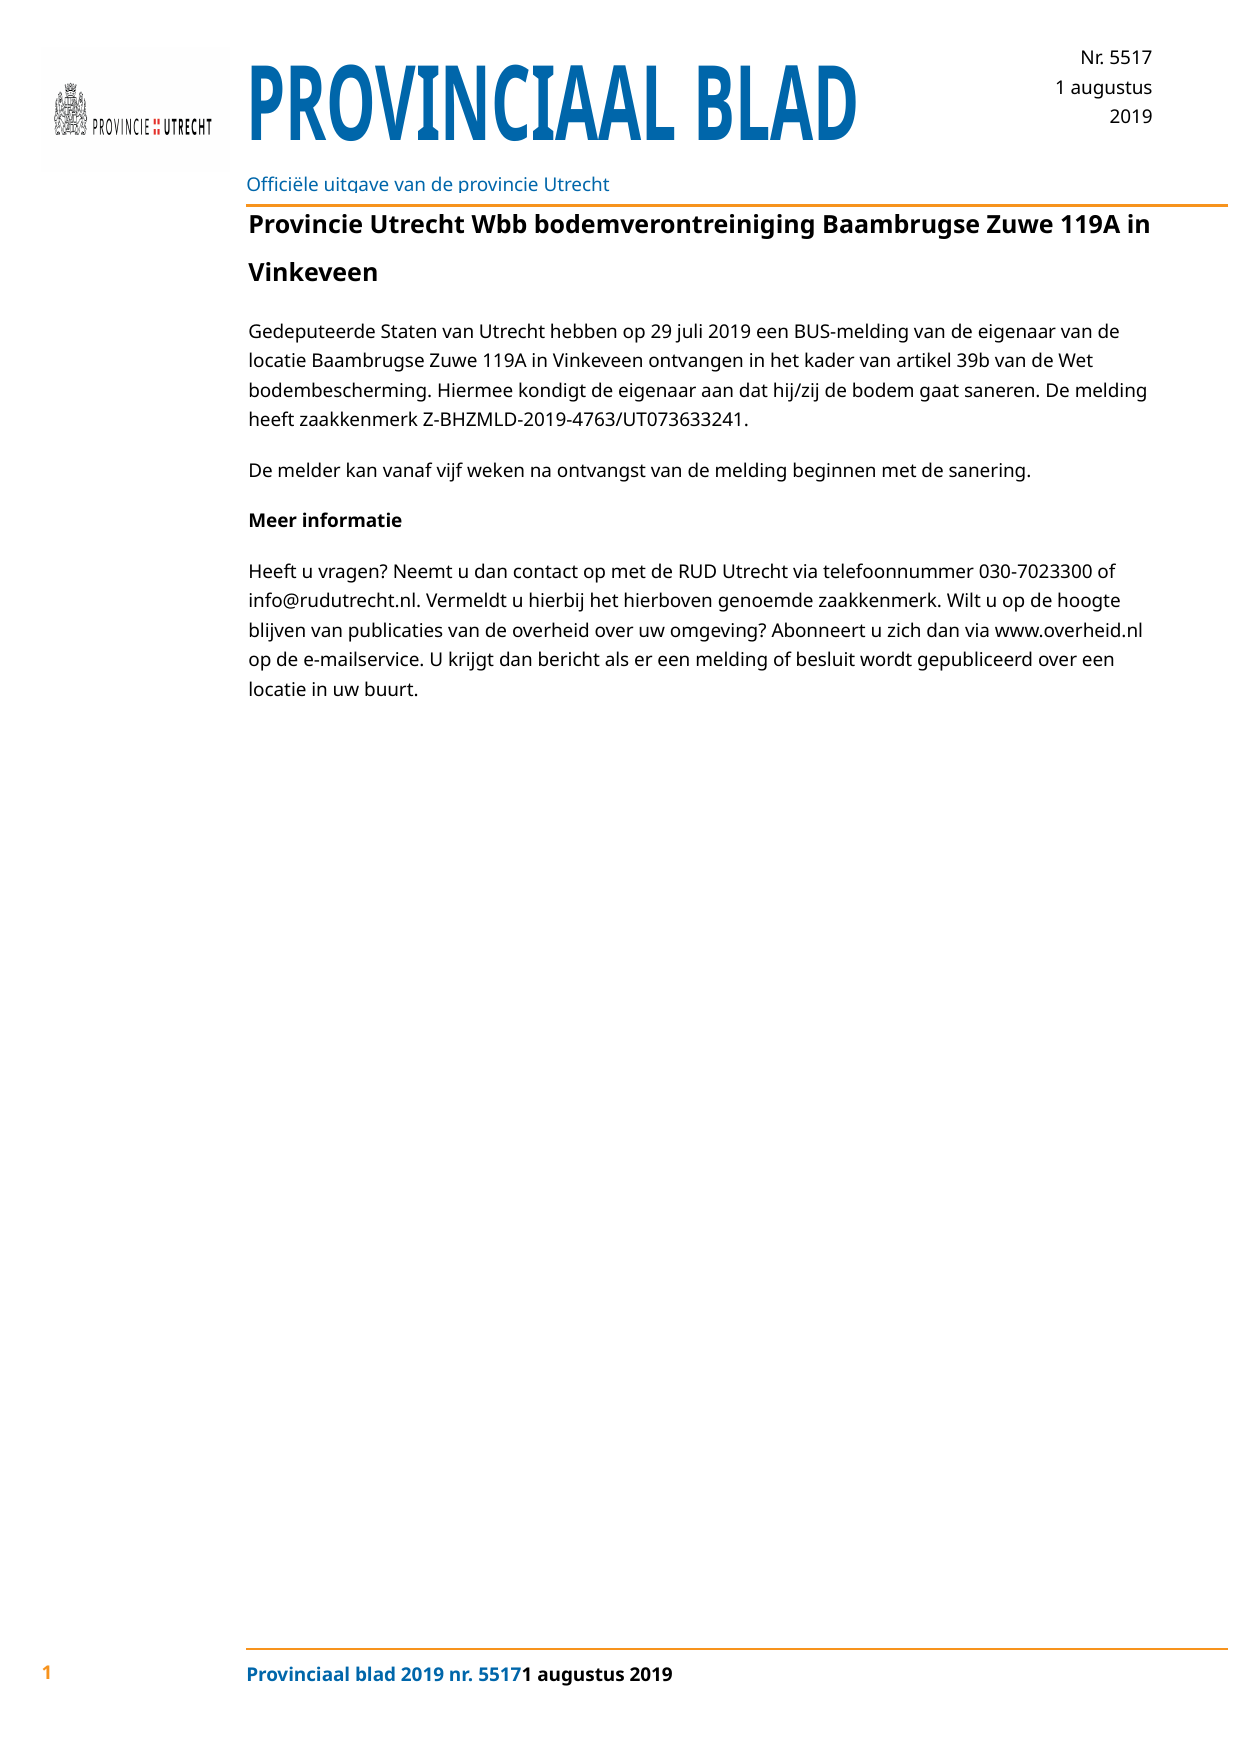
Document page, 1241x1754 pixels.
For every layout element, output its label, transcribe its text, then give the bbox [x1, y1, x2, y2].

text Meer informatie [248, 507, 1152, 533]
picture [41, 47, 231, 172]
text Heeft u vragen? Neemt u dan contact op met de RUD Utrecht via telefoonnummer 030-7023300 of info@rudutrecht.nl. Vermeldt u hierbij het hierboven genoemde zaakkenmerk. Wilt u op de hoogte blijven van publicaties van de overheid over uw omgeving? Abonneert u zich dan via www.overheid.nl op de e-mailservice. U krijgt dan bericht als er een melding of besluit wordt gepubliceerd over een locatie in uw buurt. [248, 558, 1152, 702]
text Gedeputeerde Staten van Utrecht hebben op 29 juli 2019 een BUS-melding van de eigenaar van de locatie Baambrugse Zuwe 119A in Vinkeveen ontvangen in het kader van artikel 39b van de Wet bodembescherming. Hiermee kondigt de eigenaar aan dat hij/zij de bodem gaat saneren. De melding heeft zaakkenmerk Z-BHZMLD-2019-4763/UT073633241. [248, 318, 1152, 432]
text De melder kan vanaf vijf weken na ontvangst van de melding beginnen met de sanering. [248, 457, 1152, 483]
text Provincie Utrecht Wbb bodemverontreiniging Baambrugse Zuwe 119A in Vinkeveen [248, 207, 1152, 288]
